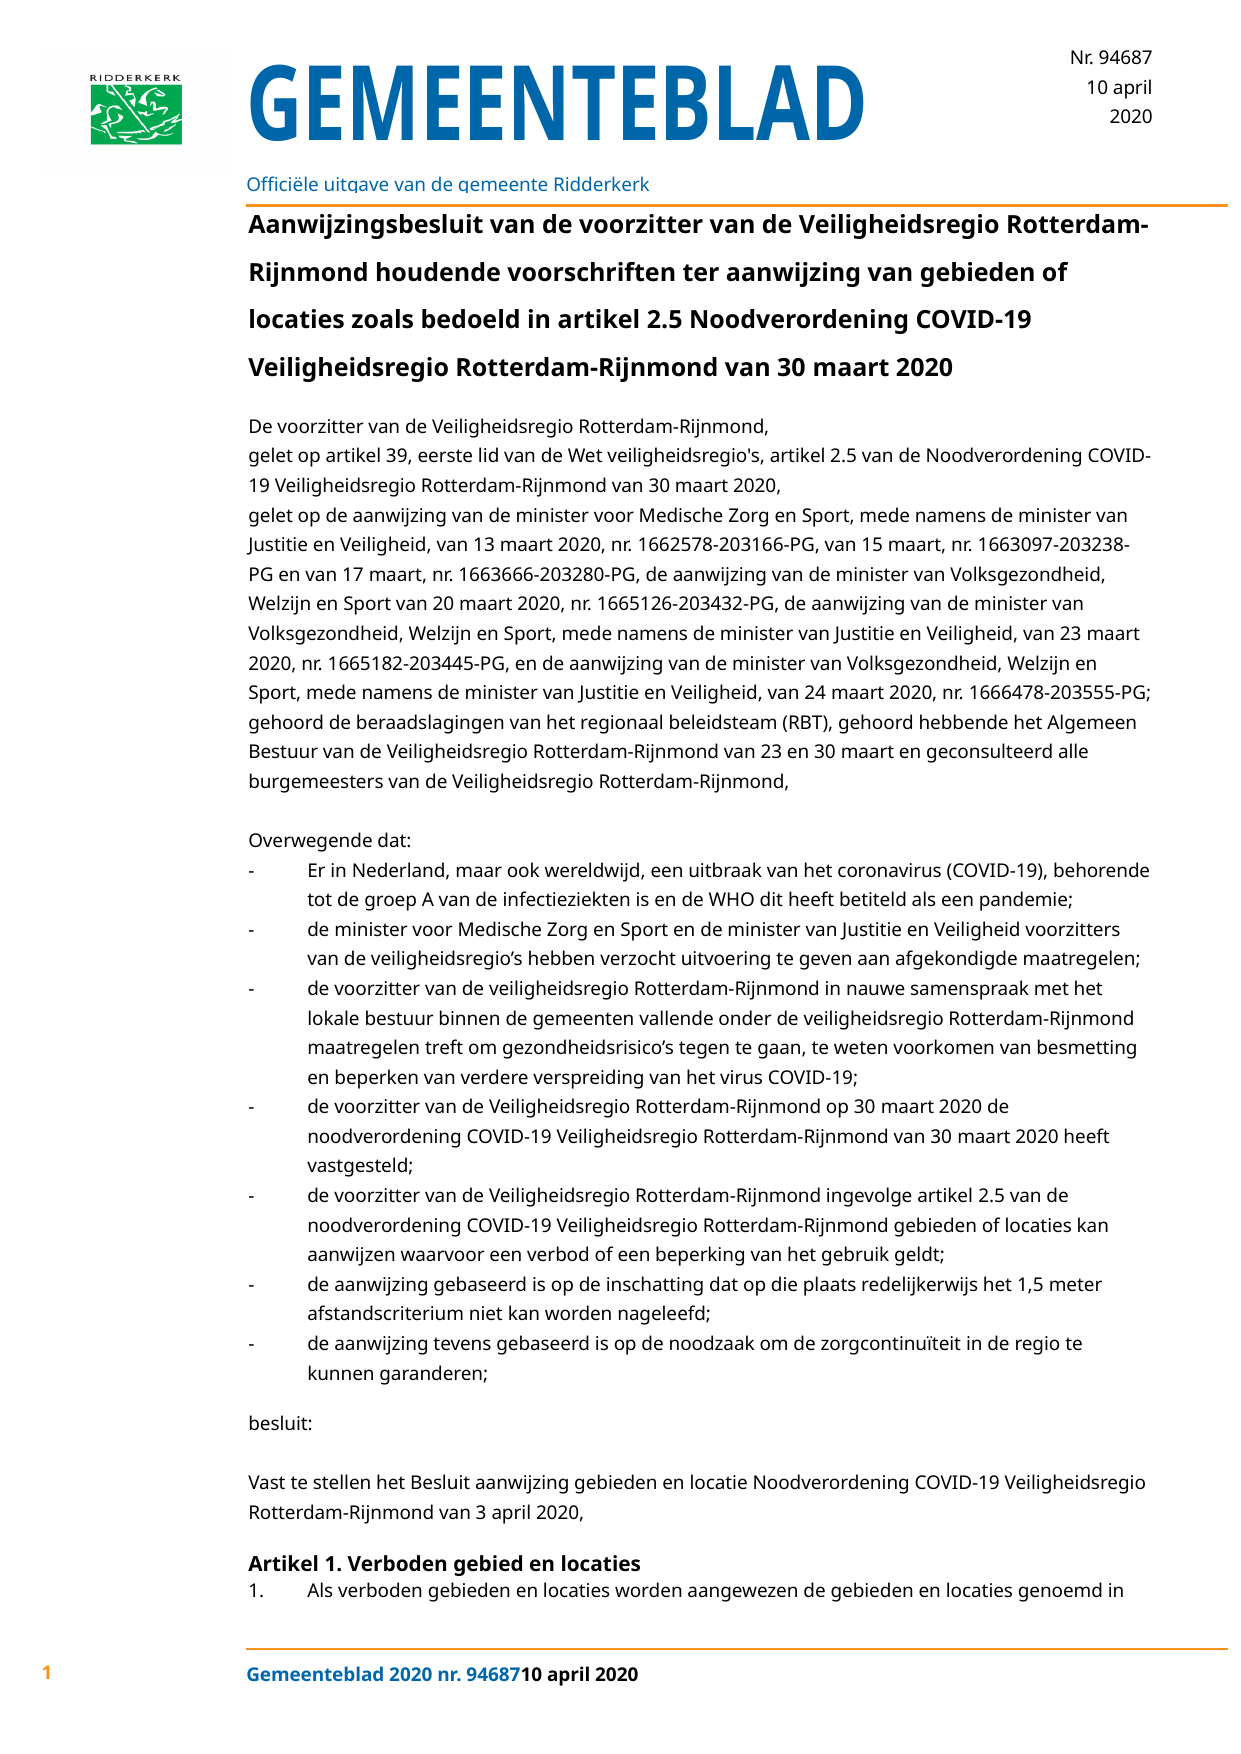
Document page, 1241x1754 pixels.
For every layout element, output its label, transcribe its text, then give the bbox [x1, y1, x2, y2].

text gelet op de aanwijzing van de minister voor Medische Zorg en Sport, mede namens de minister van Justitie en Veiligheid, van 13 maart 2020, nr. 1662578-203166-PG, van 15 maart, nr. 1663097-203238-PG en van 17 maart, nr. 1663666-203280-PG, de aanwijzing van de minister van Volksgezondheid, Welzijn en Sport van 20 maart 2020, nr. 1665126-203432-PG, de aanwijzing van de minister van Volksgezondheid, Welzijn en Sport, mede namens de minister van Justitie en Veiligheid, van 23 maart 2020, nr. 1665182-203445-PG, en de aanwijzing van de minister van Volksgezondheid, Welzijn en Sport, mede namens de minister van Justitie en Veiligheid, van 24 maart 2020, nr. 1666478-203555-PG; [248, 502, 1152, 705]
list de minister voor Medische Zorg en Sport en de minister van Justitie en Veiligheid voorzitters van de veiligheidsregio’s hebben verzocht uitvoering te geven aan afgekondigde maatregelen; [248, 916, 1152, 971]
list de voorzitter van de Veiligheidsregio Rotterdam-Rijnmond op 30 maart 2020 de noodverordening COVID-19 Veiligheidsregio Rotterdam-Rijnmond van 30 maart 2020 heeft vastgesteld; [248, 1093, 1152, 1178]
list Als verboden gebieden en locaties worden aangewezen de gebieden en locaties genoemd in [248, 1578, 1152, 1603]
text Overwegende dat: [248, 827, 1152, 853]
picture [41, 47, 231, 172]
text besluit: [248, 1410, 1152, 1436]
list de voorzitter van de Veiligheidsregio Rotterdam-Rijnmond ingevolge artikel 2.5 van de noodverordening COVID-19 Veiligheidsregio Rotterdam-Rijnmond gebieden of locaties kan aanwijzen waarvoor een verbod of een beperking van het gebruik geldt; [248, 1182, 1152, 1267]
text Vast te stellen het Besluit aanwijzing gebieden en locatie Noodverordening COVID-19 Veiligheidsregio Rotterdam-Rijnmond van 3 april 2020, [248, 1469, 1152, 1524]
list de aanwijzing gebaseerd is op de inschatting dat op die plaats redelijkerwijs het 1,5 meter afstandscriterium niet kan worden nageleefd; [248, 1271, 1152, 1326]
list Er in Nederland, maar ook wereldwijd, een uitbraak van het coronavirus (COVID-19), behorende tot de groep A van de infectieziekten is en de WHO dit heeft betiteld als een pandemie; [248, 857, 1152, 912]
list de aanwijzing tevens gebaseerd is op de noodzaak om de zorgcontinuïteit in de regio te kunnen garanderen; [248, 1330, 1152, 1386]
list de voorzitter van de veiligheidsregio Rotterdam-Rijnmond in nauwe samenspraak met het lokale bestuur binnen de gemeenten vallende onder de veiligheidsregio Rotterdam-Rijnmond maatregelen treft om gezondheidsrisico’s tegen te gaan, te weten voorkomen van besmetting en beperken van verdere verspreiding van het virus COVID-19; [248, 975, 1152, 1090]
text gelet op artikel 39, eerste lid van de Wet veiligheidsregio's, artikel 2.5 van de Noodverordening COVID-19 Veiligheidsregio Rotterdam-Rijnmond van 30 maart 2020, [248, 443, 1152, 498]
text Artikel 1. Verboden gebied en locaties [248, 1549, 1152, 1578]
text gehoord de beraadslagingen van het regionaal beleidsteam (RBT), gehoord hebbende het Algemeen Bestuur van de Veiligheidsregio Rotterdam-Rijnmond van 23 en 30 maart en geconsulteerd alle burgemeesters van de Veiligheidsregio Rotterdam-Rijnmond, [248, 709, 1152, 794]
text De voorzitter van de Veiligheidsregio Rotterdam-Rijnmond, [248, 413, 1152, 439]
text Aanwijzingsbesluit van de voorzitter van de Veiligheidsregio Rotterdam-Rijnmond houdende voorschriften ter aanwijzing van gebieden of locaties zoals bedoeld in artikel 2.5 Noodverordening COVID-19 Veiligheidsregio Rotterdam-Rijnmond van 30 maart 2020 [248, 207, 1152, 384]
